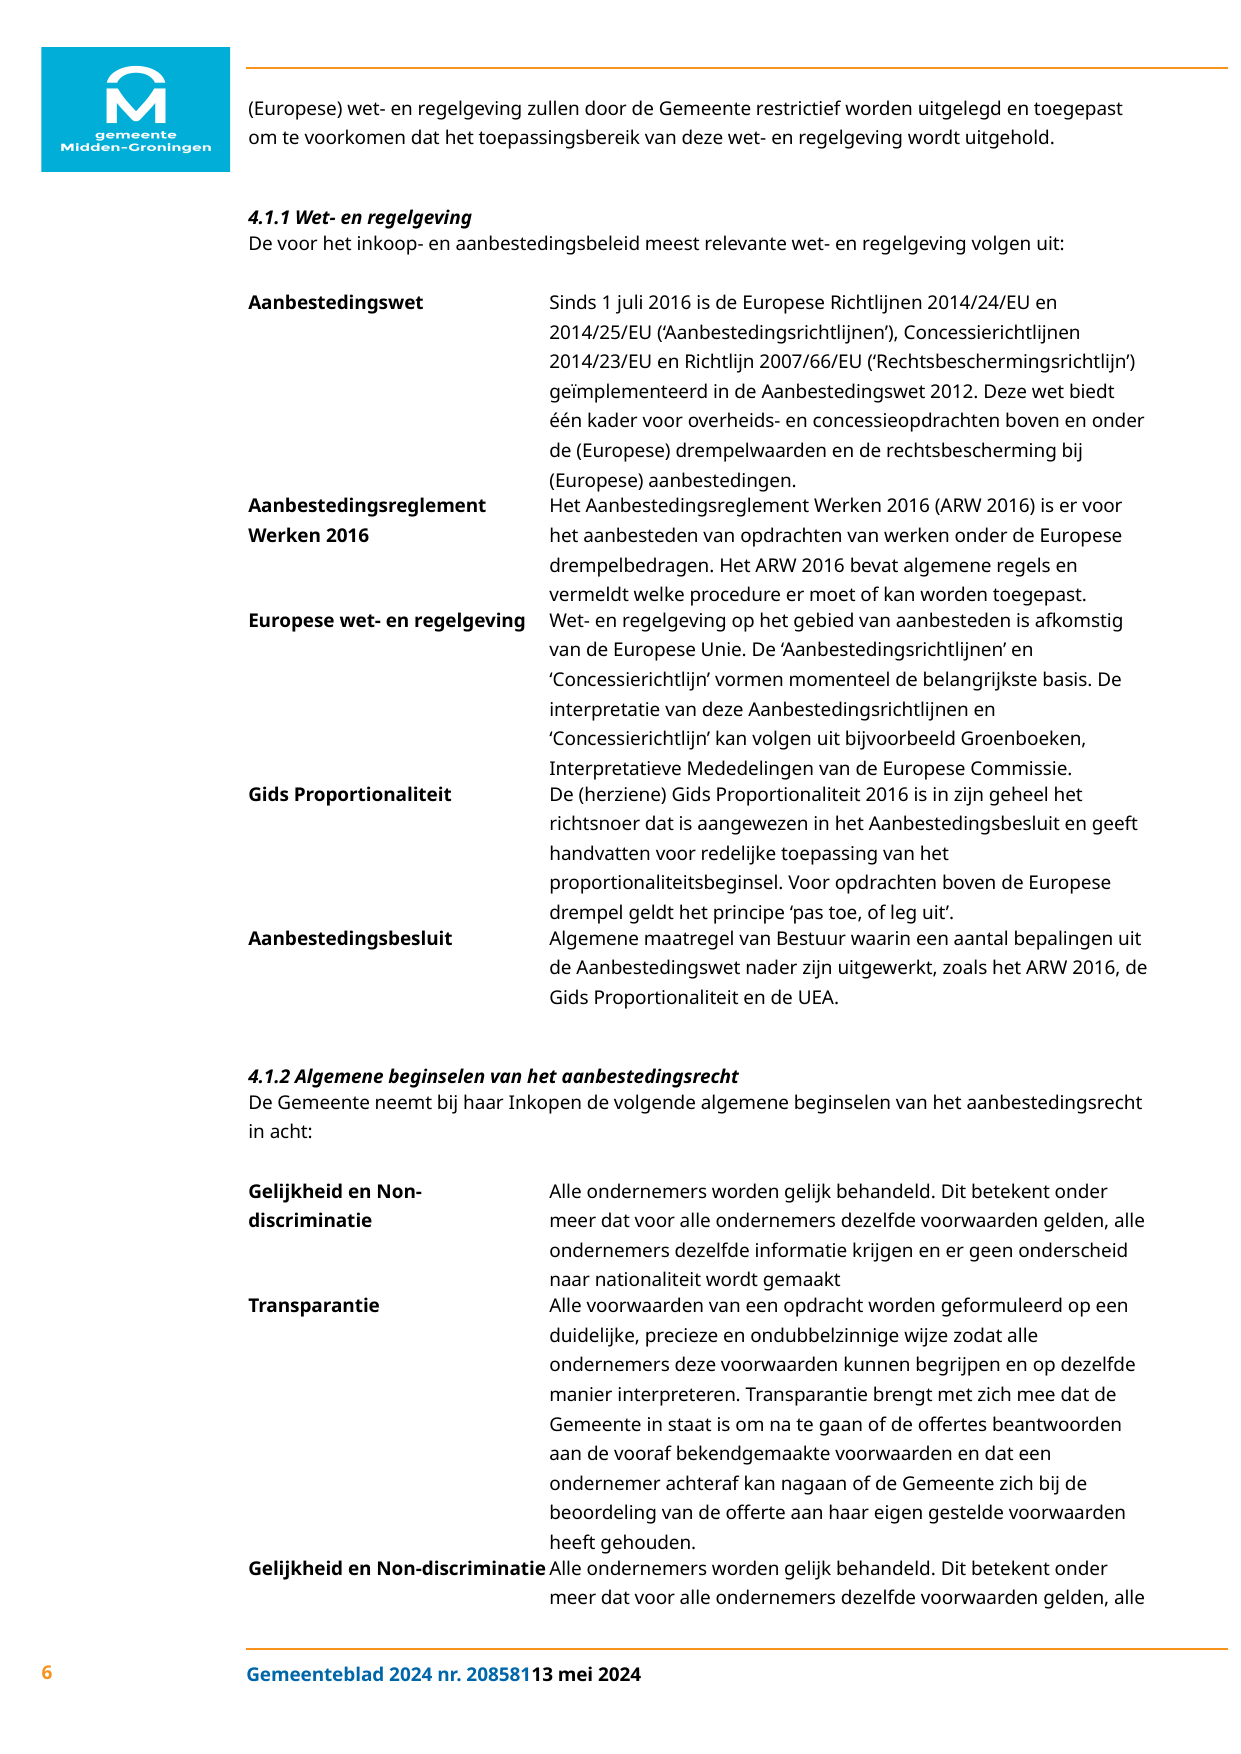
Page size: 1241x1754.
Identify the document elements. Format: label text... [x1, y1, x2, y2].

table_header Sinds 1 juli 2016 is de Europese Richtlijnen 2014/24/EU en 2014/25/EU (‘Aanbestedingsrichtlijnen’), Concessierichtlijnen 2014/23/EU en Richtlijn 2007/66/EU (‘Rechtsbeschermingsrichtlijn’) geïmplementeerd in de Aanbestedingswet 2012. Deze wet biedt één kader voor overheids- en concessieopdrachten boven en onder de (Europese) drempelwaarden en de rechtsbescherming bij (Europese) aanbestedingen. [549, 289, 1152, 493]
table_cell Transparantie [248, 1293, 549, 1555]
picture [107, 89, 165, 122]
table_cell Aanbestedingsbesluit [248, 925, 549, 1010]
picture [108, 66, 164, 82]
table_header Aanbestedingswet [248, 289, 549, 493]
table_cell Alle voorwaarden van een opdracht worden geformuleerd op een duidelijke, precieze en ondubbelzinnige wijze zodat alle ondernemers deze voorwaarden kunnen begrijpen en op dezelfde manier interpreteren. Transparantie brengt met zich mee dat de Gemeente in staat is om na te gaan of de offertes beantwoorden aan de vooraf bekendgemaakte voorwaarden en dat een ondernemer achteraf kan nagaan of de Gemeente zich bij de beoordeling van de offerte aan haar eigen gestelde voorwaarden heeft gehouden. [549, 1293, 1152, 1555]
table_cell De (herziene) Gids Proportionaliteit 2016 is in zijn geheel het richtsnoer dat is aangewezen in het Aanbestedingsbesluit en geeft handvatten voor redelijke toepassing van het proportionaliteitsbeginsel. Voor opdrachten boven de Europese drempel geldt het principe ‘pas toe, of leg uit’. [549, 781, 1152, 925]
table_cell Europese wet- en regelgeving [248, 607, 549, 781]
table_cell Algemene maatregel van Bestuur waarin een aantal bepalingen uit de Aanbestedingswet nader zijn uitgewerkt, zoals het ARW 2016, de Gids Proportionaliteit en de UEA. [549, 925, 1152, 1010]
picture [184, 146, 190, 153]
table_header Gelijkheid en Non- discriminatie [248, 1178, 549, 1292]
table_cell Alle ondernemers worden gelijk behandeld. Dit betekent onder meer dat voor alle ondernemers dezelfde voorwaarden gelden, alle [549, 1555, 1152, 1610]
text De Gemeente neemt bij haar Inkopen de volgende algemene beginselen van het aanbestedingsrecht in acht: [248, 1089, 1152, 1144]
table_cell Gids Proportionaliteit [248, 781, 549, 925]
text 4.1.2 Algemene beginselen van het aanbestedingsrecht [248, 1063, 1152, 1089]
table_cell Aanbestedingsreglement Werken 2016 [248, 493, 549, 607]
table_cell Wet- en regelgeving op het gebied van aanbesteden is afkomstig van de Europese Unie. De ‘Aanbestedingsrichtlijnen’ en ‘Concessierichtlijn’ vormen momenteel de belangrijkste basis. De interpretatie van deze Aanbestedingsrichtlijnen en ‘Concessierichtlijn’ kan volgen uit bijvoorbeeld Groenboeken, Interpretatieve Mededelingen van de Europese Commissie. [549, 607, 1152, 781]
table_cell Gelijkheid en Non-discriminatie [248, 1555, 549, 1610]
text 4.1.1 Wet- en regelgeving [248, 204, 1152, 230]
text (Europese) wet- en regelgeving zullen door de Gemeente restrictief worden uitgelegd en toegepast om te voorkomen dat het toepassingsbereik van deze wet- en regelgeving wordt uitgehold. [248, 95, 1152, 150]
text De voor het inkoop- en aanbestedingsbeleid meest relevante wet- en regelgeving volgen uit: [248, 230, 1152, 256]
table_cell Het Aanbestedingsreglement Werken 2016 (ARW 2016) is er voor het aanbesteden van opdrachten van werken onder de Europese drempelbedragen. Het ARW 2016 bevat algemene regels en vermeldt welke procedure er moet of kan worden toegepast. [549, 493, 1152, 607]
table_header Alle ondernemers worden gelijk behandeld. Dit betekent onder meer dat voor alle ondernemers dezelfde voorwaarden gelden, alle ondernemers dezelfde informatie krijgen en er geen onderscheid naar nationaliteit wordt gemaakt [549, 1178, 1152, 1292]
